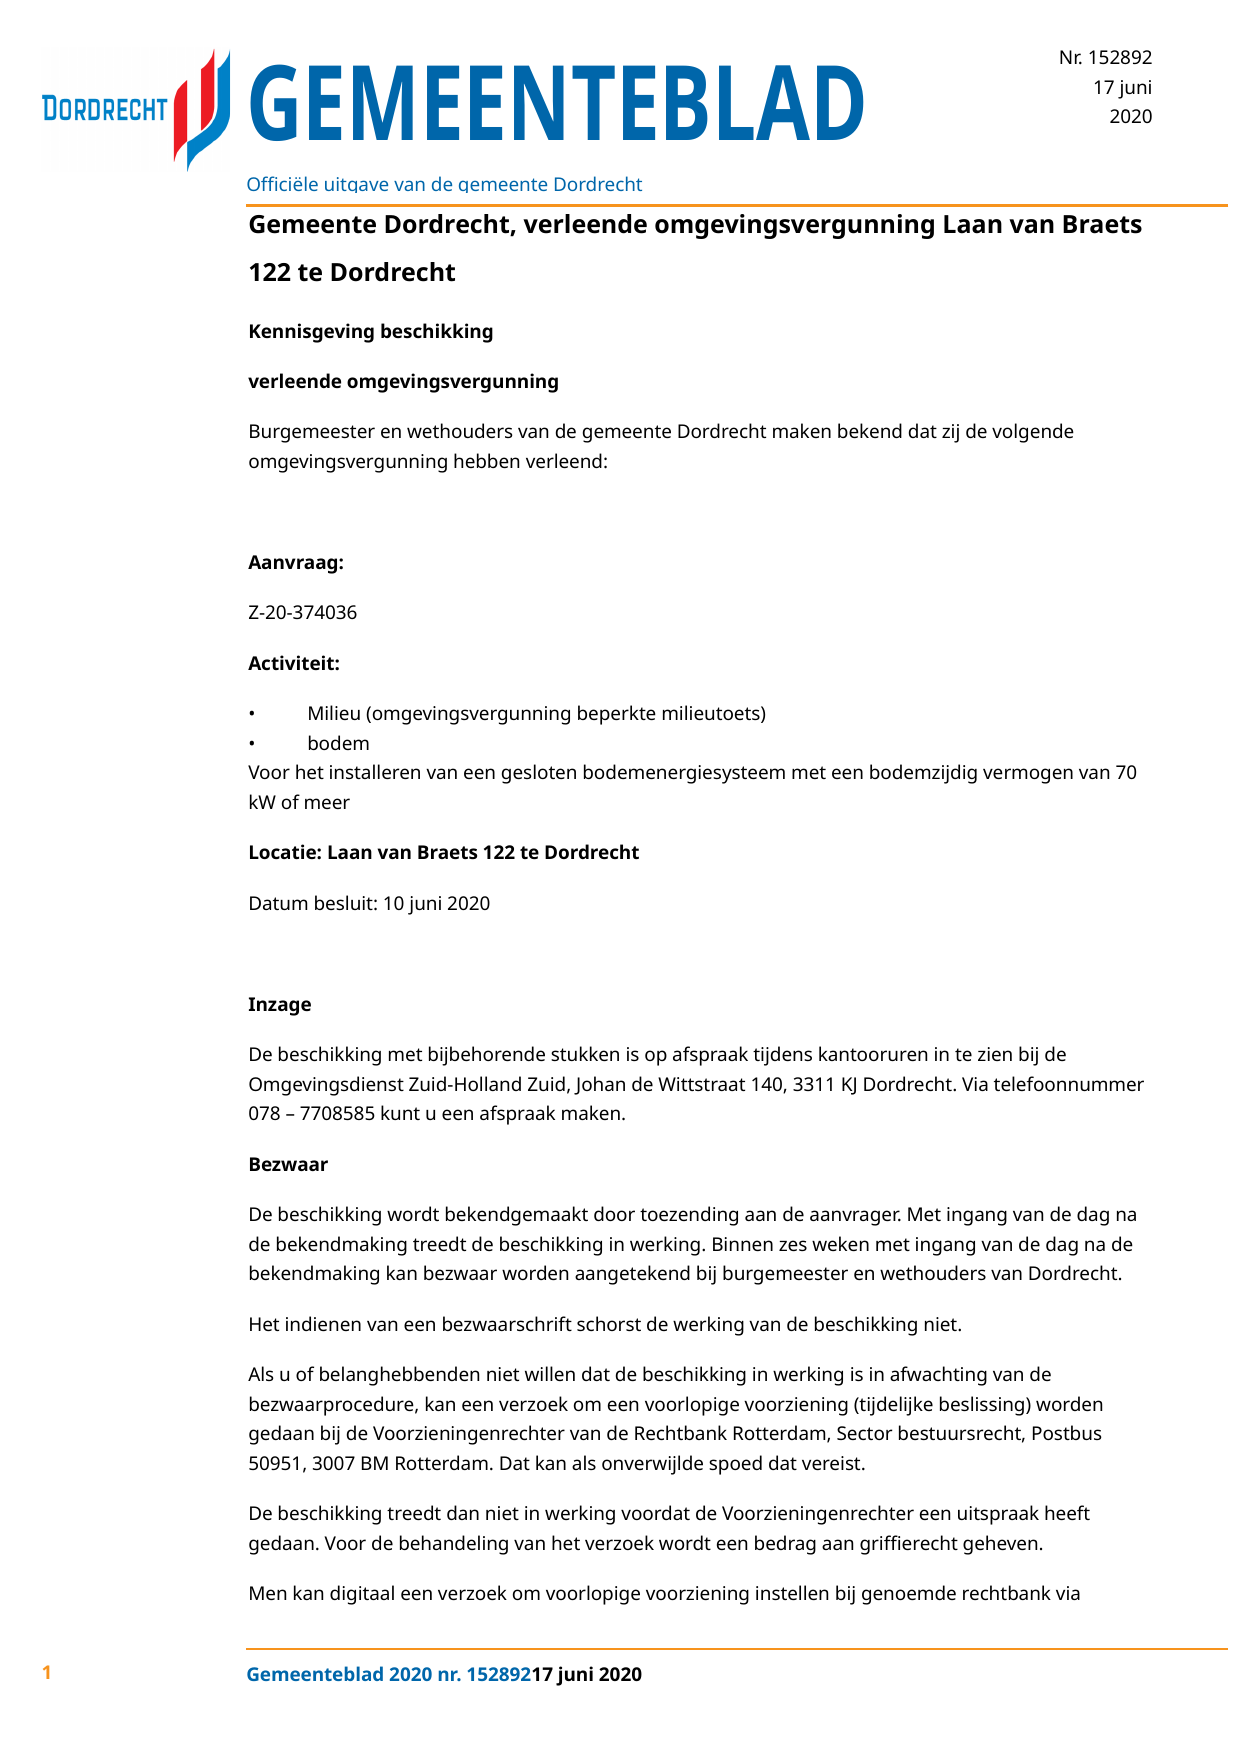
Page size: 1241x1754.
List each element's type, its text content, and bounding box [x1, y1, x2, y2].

text Kennisgeving beschikking [248, 318, 1152, 344]
text De beschikking wordt bekendgemaakt door toezending aan de aanvrager. Met ingang van de dag na de bekendmaking treedt de beschikking in werking. Binnen zes weken met ingang van de dag na de bekendmaking kan bezwaar worden aangetekend bij burgemeester en wethouders van Dordrecht. [248, 1201, 1152, 1286]
picture [41, 47, 231, 172]
text Z-20-374036 [248, 599, 1152, 625]
text Bezwaar [248, 1151, 1152, 1177]
text Burgemeester en wethouders van de gemeente Dordrecht maken bekend dat zij de volgende omgevingsvergunning hebben verleend: [248, 419, 1152, 474]
text Als u of belanghebbenden niet willen dat de beschikking in werking is in afwachting van de bezwaarprocedure, kan een verzoek om een voorlopige voorziening (tijdelijke beslissing) worden gedaan bij de Voorzieningenrechter van de Rechtbank Rotterdam, Sector bestuursrecht, Postbus 50951, 3007 BM Rotterdam. Dat kan als onverwijlde spoed dat vereist. [248, 1361, 1152, 1476]
text Het indienen van een bezwaarschrift schorst de werking van de beschikking niet. [248, 1311, 1152, 1337]
list bodem [248, 730, 1152, 756]
text Activiteit: [248, 650, 1152, 676]
text Men kan digitaal een verzoek om voorlopige voorziening instellen bij genoemde rechtbank via [248, 1580, 1152, 1606]
text verleende omgevingsvergunning [248, 368, 1152, 394]
text Voor het installeren van een gesloten bodemenergiesysteem met een bodemzijdig vermogen van 70 kW of meer [248, 759, 1152, 815]
text Datum besluit: 10 juni 2020 [248, 890, 1152, 916]
text Aanvraag: [248, 549, 1152, 575]
text Locatie: Laan van Braets 122 te Dordrecht [248, 839, 1152, 865]
list Milieu (omgevingsvergunning beperkte milieutoets) [248, 700, 1152, 726]
text De beschikking met bijbehorende stukken is op afspraak tijdens kantooruren in te zien bij de Omgevingsdienst Zuid-Holland Zuid, Johan de Wittstraat 140, 3311 KJ Dordrecht. Via telefoonnummer 078 – 7708585 kunt u een afspraak maken. [248, 1041, 1152, 1126]
text Gemeente Dordrecht, verleende omgevingsvergunning Laan van Braets 122 te Dordrecht [248, 207, 1152, 288]
text Inzage [248, 991, 1152, 1017]
text De beschikking treedt dan niet in werking voordat de Voorzieningenrechter een uitspraak heeft gedaan. Voor de behandeling van het verzoek wordt een bedrag aan griffierecht geheven. [248, 1500, 1152, 1556]
